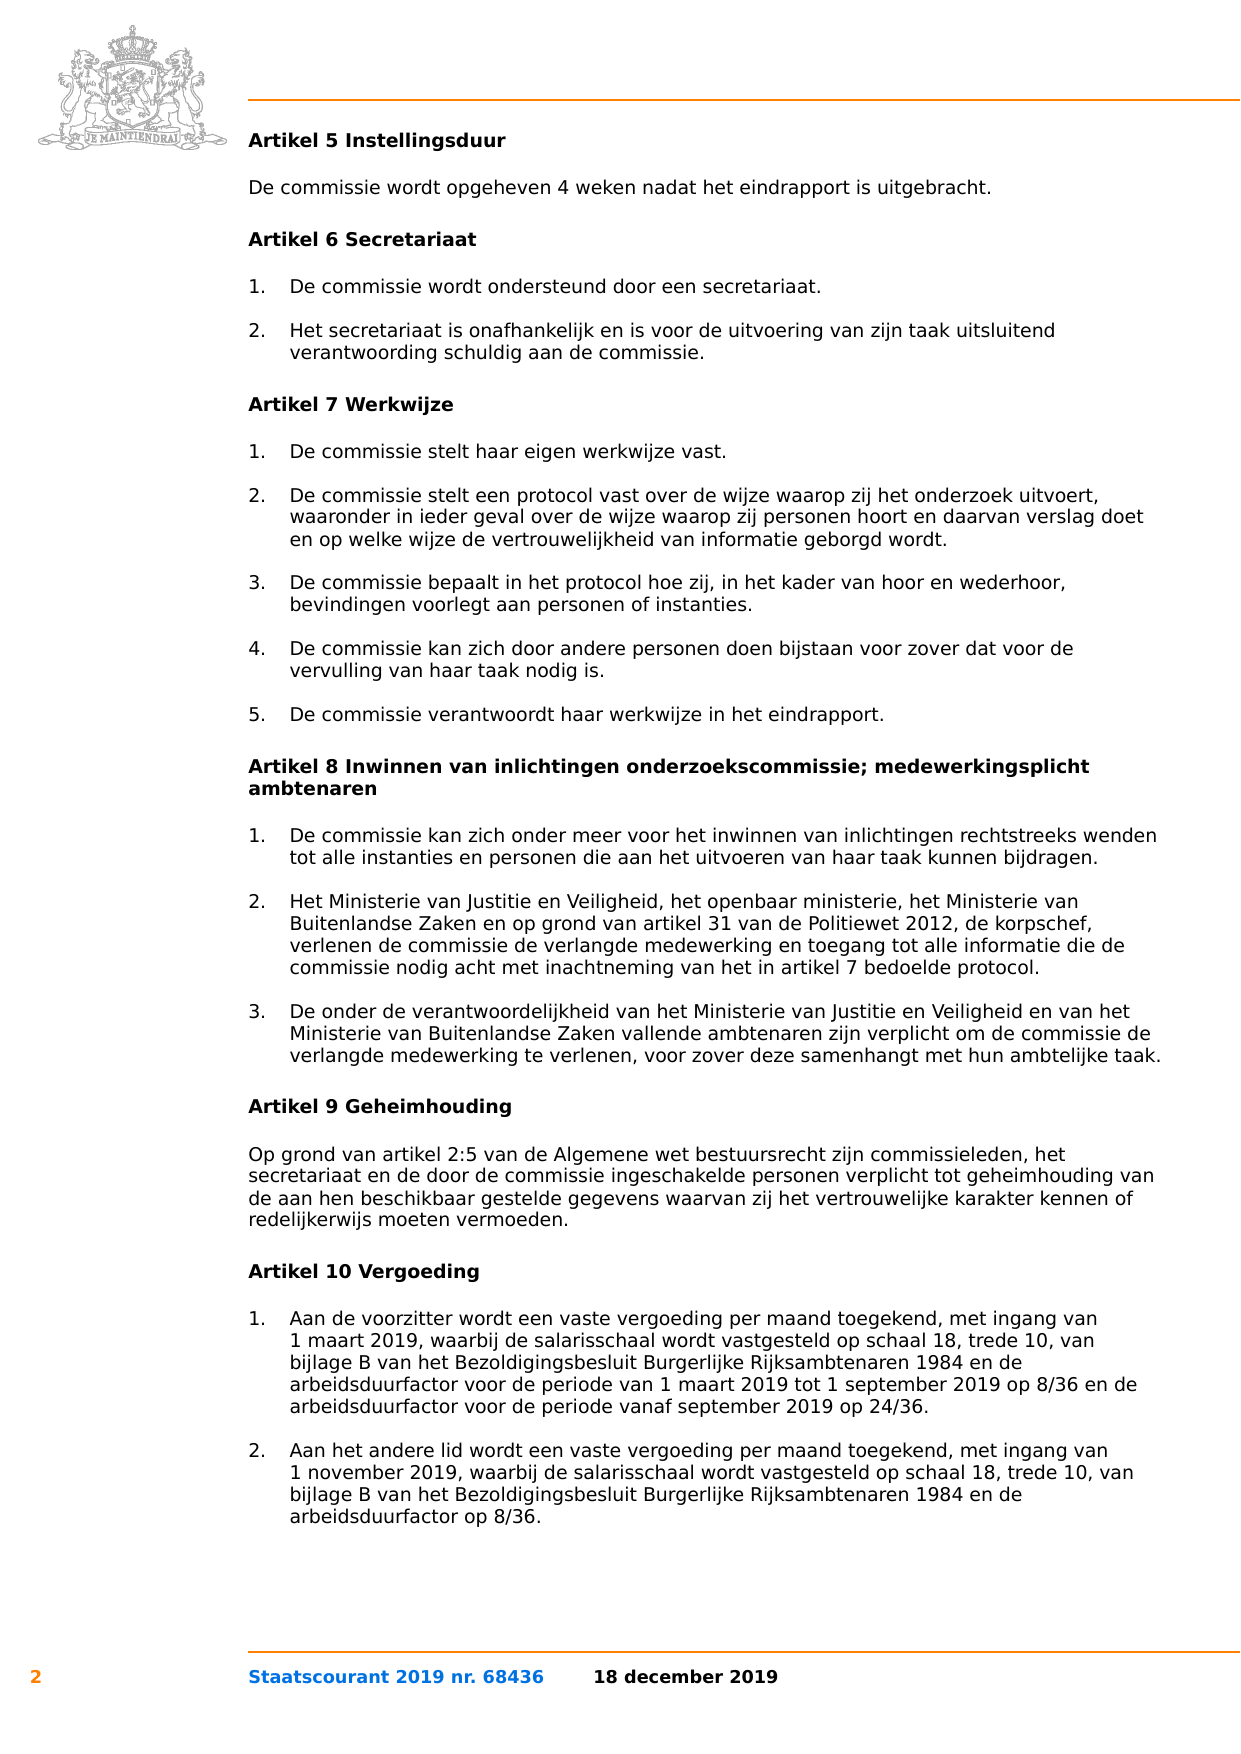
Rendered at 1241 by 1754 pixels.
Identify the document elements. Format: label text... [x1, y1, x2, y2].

text 1. De commissie stelt haar eigen werkwijze vast. [248, 441, 1163, 463]
text 4. De commissie kan zich door andere personen doen bijstaan voor zover dat voor de vervulling van haar taak nodig is. [248, 638, 1163, 682]
subtitle Artikel 7 Werkwijze [248, 394, 1163, 416]
subtitle Artikel 8 Inwinnen van inlichtingen onderzoekscommissie; medewerkingsplicht ambtenaren [248, 756, 1163, 800]
text 2. Het secretariaat is onafhankelijk en is voor de uitvoering van zijn taak uitsluitend verantwoording schuldig aan de commissie. [248, 320, 1163, 364]
text 2. De commissie stelt een protocol vast over de wijze waarop zij het onderzoek uitvoert, waaronder in ieder geval over de wijze waarop zij personen hoort en daarvan verslag doet en op welke wijze de vertrouwelijkheid van informatie geborgd wordt. [248, 484, 1163, 550]
text De commissie wordt opgeheven 4 weken nadat het eindrapport is uitgebracht. [248, 177, 1163, 199]
text 1. De commissie wordt ondersteund door een secretariaat. [248, 276, 1163, 298]
text 5. De commissie verantwoordt haar werkwijze in het eindrapport. [248, 704, 1163, 726]
text 3. De commissie bepaalt in het protocol hoe zij, in het kader van hoor en wederhoor, bevindingen voorlegt aan personen of instanties. [248, 572, 1163, 616]
subtitle Artikel 6 Secretariaat [248, 229, 1163, 251]
text 3. De onder de verantwoordelijkheid van het Ministerie van Justitie en Veiligheid en van het Ministerie van Buitenlandse Zaken vallende ambtenaren zijn verplicht om de commissie de verlangde medewerking te verlenen, voor zover deze samenhangt met hun ambtelijke taak. [248, 1001, 1163, 1066]
subtitle Artikel 5 Instellingsduur [248, 130, 1163, 152]
subtitle Artikel 9 Geheimhouding [248, 1096, 1163, 1118]
text Op grond van artikel 2:5 van de Algemene wet bestuursrecht zijn commissieleden, het secretariaat en de door de commissie ingeschakelde personen verplicht tot geheimhouding van de aan hen beschikbaar gestelde gegevens waarvan zij het vertrouwelijke karakter kennen of redelijkerwijs moeten vermoeden. [248, 1143, 1163, 1231]
text 2. Het Ministerie van Justitie en Veiligheid, het openbaar ministerie, het Ministerie van Buitenlandse Zaken en op grond van artikel 31 van de Politiewet 2012, de korpschef, verlenen de commissie de verlangde medewerking en toegang tot alle informatie die de commissie nodig acht met inachtneming van het in artikel 7 bedoelde protocol. [248, 891, 1163, 979]
text 1. Aan de voorzitter wordt een vaste vergoeding per maand toegekend, met ingang van 1 maart 2019, waarbij de salarisschaal wordt vastgesteld op schaal 18, trede 10, van bijlage B van het Bezoldigingsbesluit Burgerlijke Rijksambtenaren 1984 en de arbeidsduurfactor voor de periode van 1 maart 2019 tot 1 september 2019 op 8/36 en de arbeidsduurfactor voor de periode vanaf september 2019 op 24/36. [248, 1308, 1163, 1418]
text 1. De commissie kan zich onder meer voor het inwinnen van inlichtingen rechtstreeks wenden tot alle instanties en personen die aan het uitvoeren van haar taak kunnen bijdragen. [248, 825, 1163, 869]
picture [38, 25, 227, 150]
subtitle Artikel 10 Vergoeding [248, 1261, 1163, 1283]
text 2. Aan het andere lid wordt een vaste vergoeding per maand toegekend, met ingang van 1 november 2019, waarbij de salarisschaal wordt vastgesteld op schaal 18, trede 10, van bijlage B van het Bezoldigingsbesluit Burgerlijke Rijksambtenaren 1984 en de arbeidsduurfactor op 8/36. [248, 1440, 1163, 1528]
